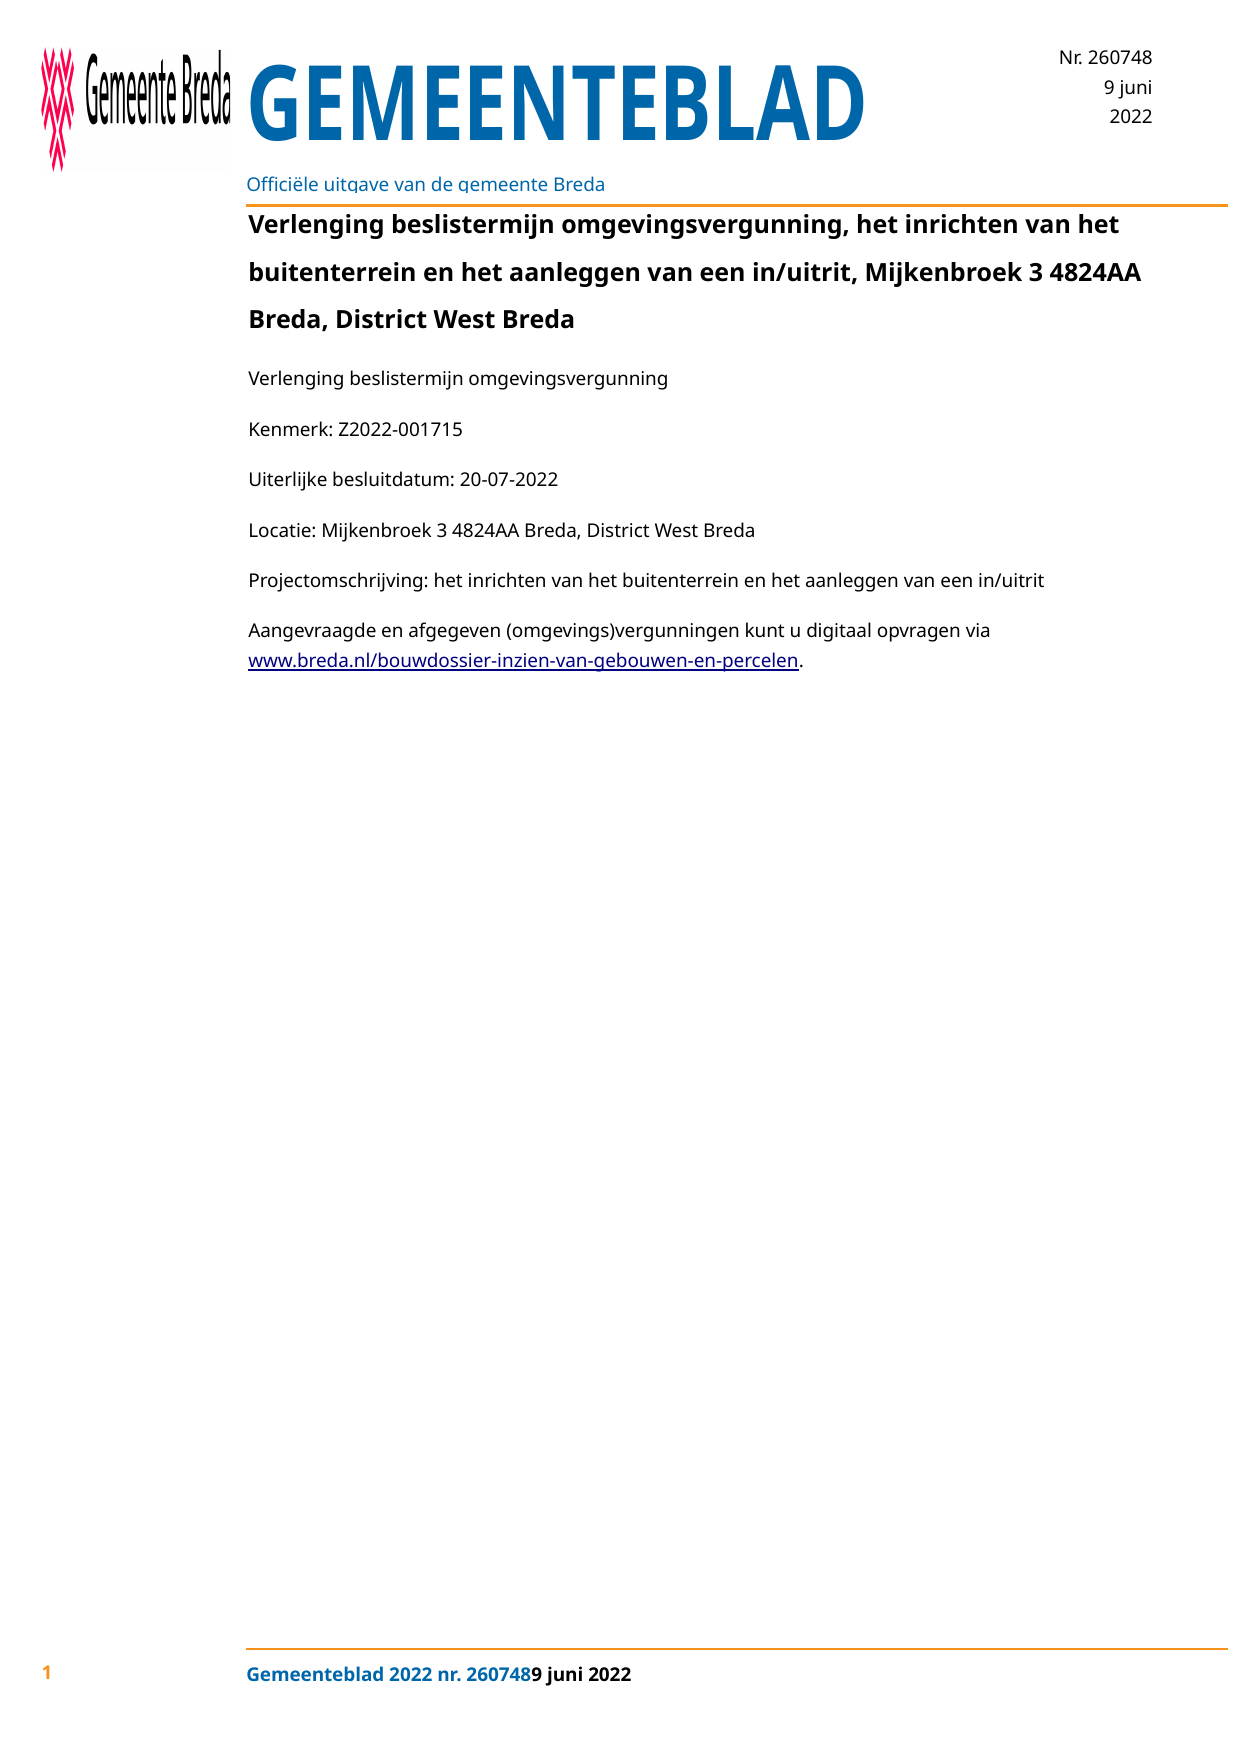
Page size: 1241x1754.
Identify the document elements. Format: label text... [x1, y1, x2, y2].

picture [41, 47, 231, 172]
text Projectomschrijving: het inrichten van het buitenterrein en het aanleggen van een in/uitrit [248, 567, 1152, 593]
text Verlenging beslistermijn omgevingsvergunning, het inrichten van het buitenterrein en het aanleggen van een in/uitrit, Mijkenbroek 3 4824AA Breda, District West Breda [248, 207, 1152, 336]
text Verlenging beslistermijn omgevingsvergunning [248, 366, 1152, 391]
text Locatie: Mijkenbroek 3 4824AA Breda, District West Breda [248, 517, 1152, 542]
text Uiterlijke besluitdatum: 20-07-2022 [248, 466, 1152, 492]
text Kenmerk: Z2022-001715 [248, 416, 1152, 442]
text Aangevraagde en afgegeven (omgevings)vergunningen kunt u digitaal opvragen via www.breda.nl/bouwdossier-inzien-van-gebouwen-en-percelen. [248, 618, 1152, 673]
